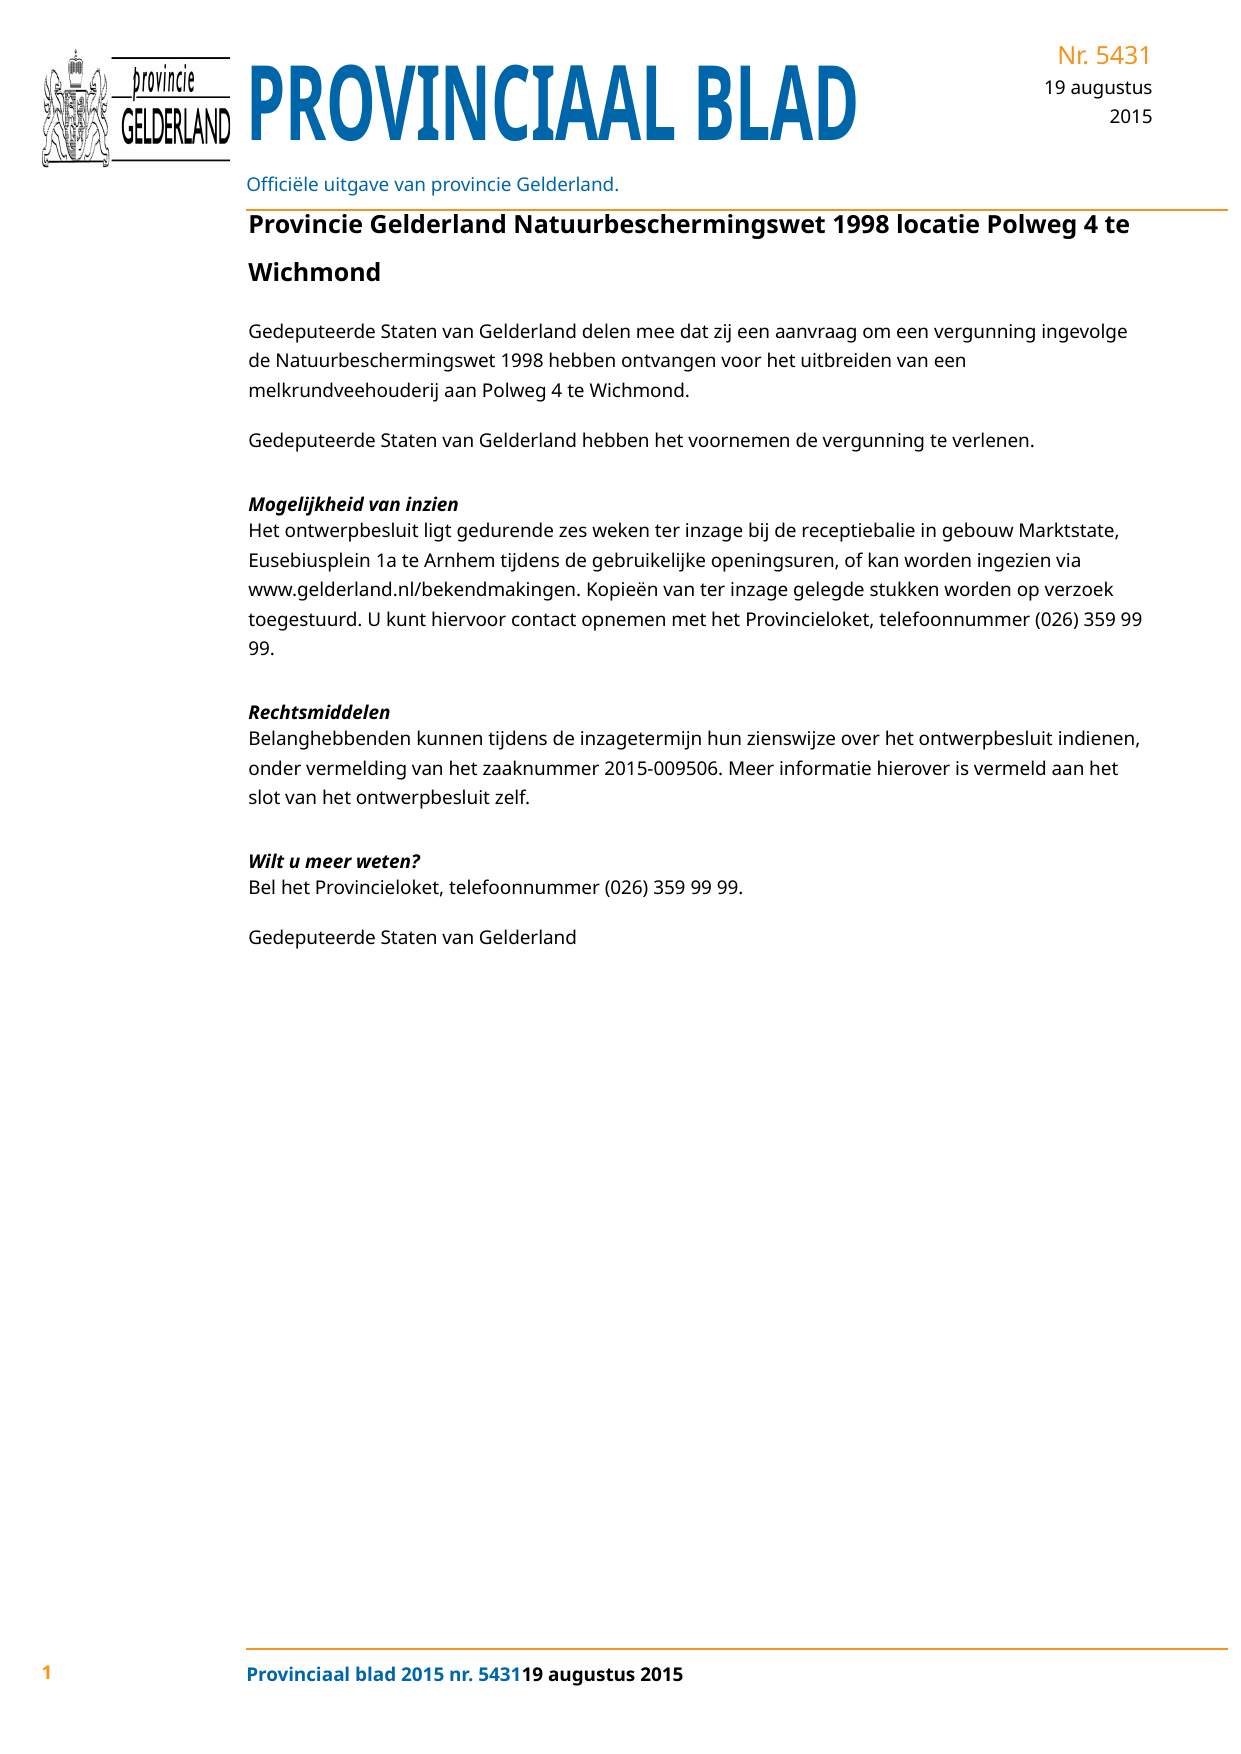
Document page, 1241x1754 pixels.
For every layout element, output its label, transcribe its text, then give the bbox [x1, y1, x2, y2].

text Bel het Provincieloket, telefoonnummer (026) 359 99 99. [248, 874, 1152, 900]
text Gedeputeerde Staten van Gelderland [248, 924, 1152, 950]
text Gedeputeerde Staten van Gelderland hebben het voornemen de vergunning te verlenen. [248, 427, 1152, 453]
text Belanghebbenden kunnen tijdens de inzagetermijn hun zienswijze over het ontwerpbesluit indienen, onder vermelding van het zaaknummer 2015-009506. Meer informatie hierover is vermeld aan het slot van het ontwerpbesluit zelf. [248, 725, 1152, 810]
text Wilt u meer weten? [248, 848, 1152, 874]
text Provincie Gelderland Natuurbeschermingswet 1998 locatie Polweg 4 te Wichmond [248, 211, 1152, 288]
text Gedeputeerde Staten van Gelderland delen mee dat zij een aanvraag om een vergunning ingevolge de Natuurbeschermingswet 1998 hebben ontvangen voor het uitbreiden van een melkrundveehouderij aan Polweg 4 te Wichmond. [248, 318, 1152, 403]
text Rechtsmiddelen [248, 699, 1152, 725]
text Mogelijkheid van inzien [248, 491, 1152, 517]
picture [41, 47, 231, 172]
text Het ontwerpbesluit ligt gedurende zes weken ter inzage bij de receptiebalie in gebouw Marktstate, Eusebiusplein 1a te Arnhem tijdens de gebruikelijke openingsuren, of kan worden ingezien via www.gelderland.nl/bekendmakingen. Kopieën van ter inzage gelegde stukken worden op verzoek toegestuurd. U kunt hiervoor contact opnemen met het Provincieloket, telefoonnummer (026) 359 99 99. [248, 517, 1152, 661]
